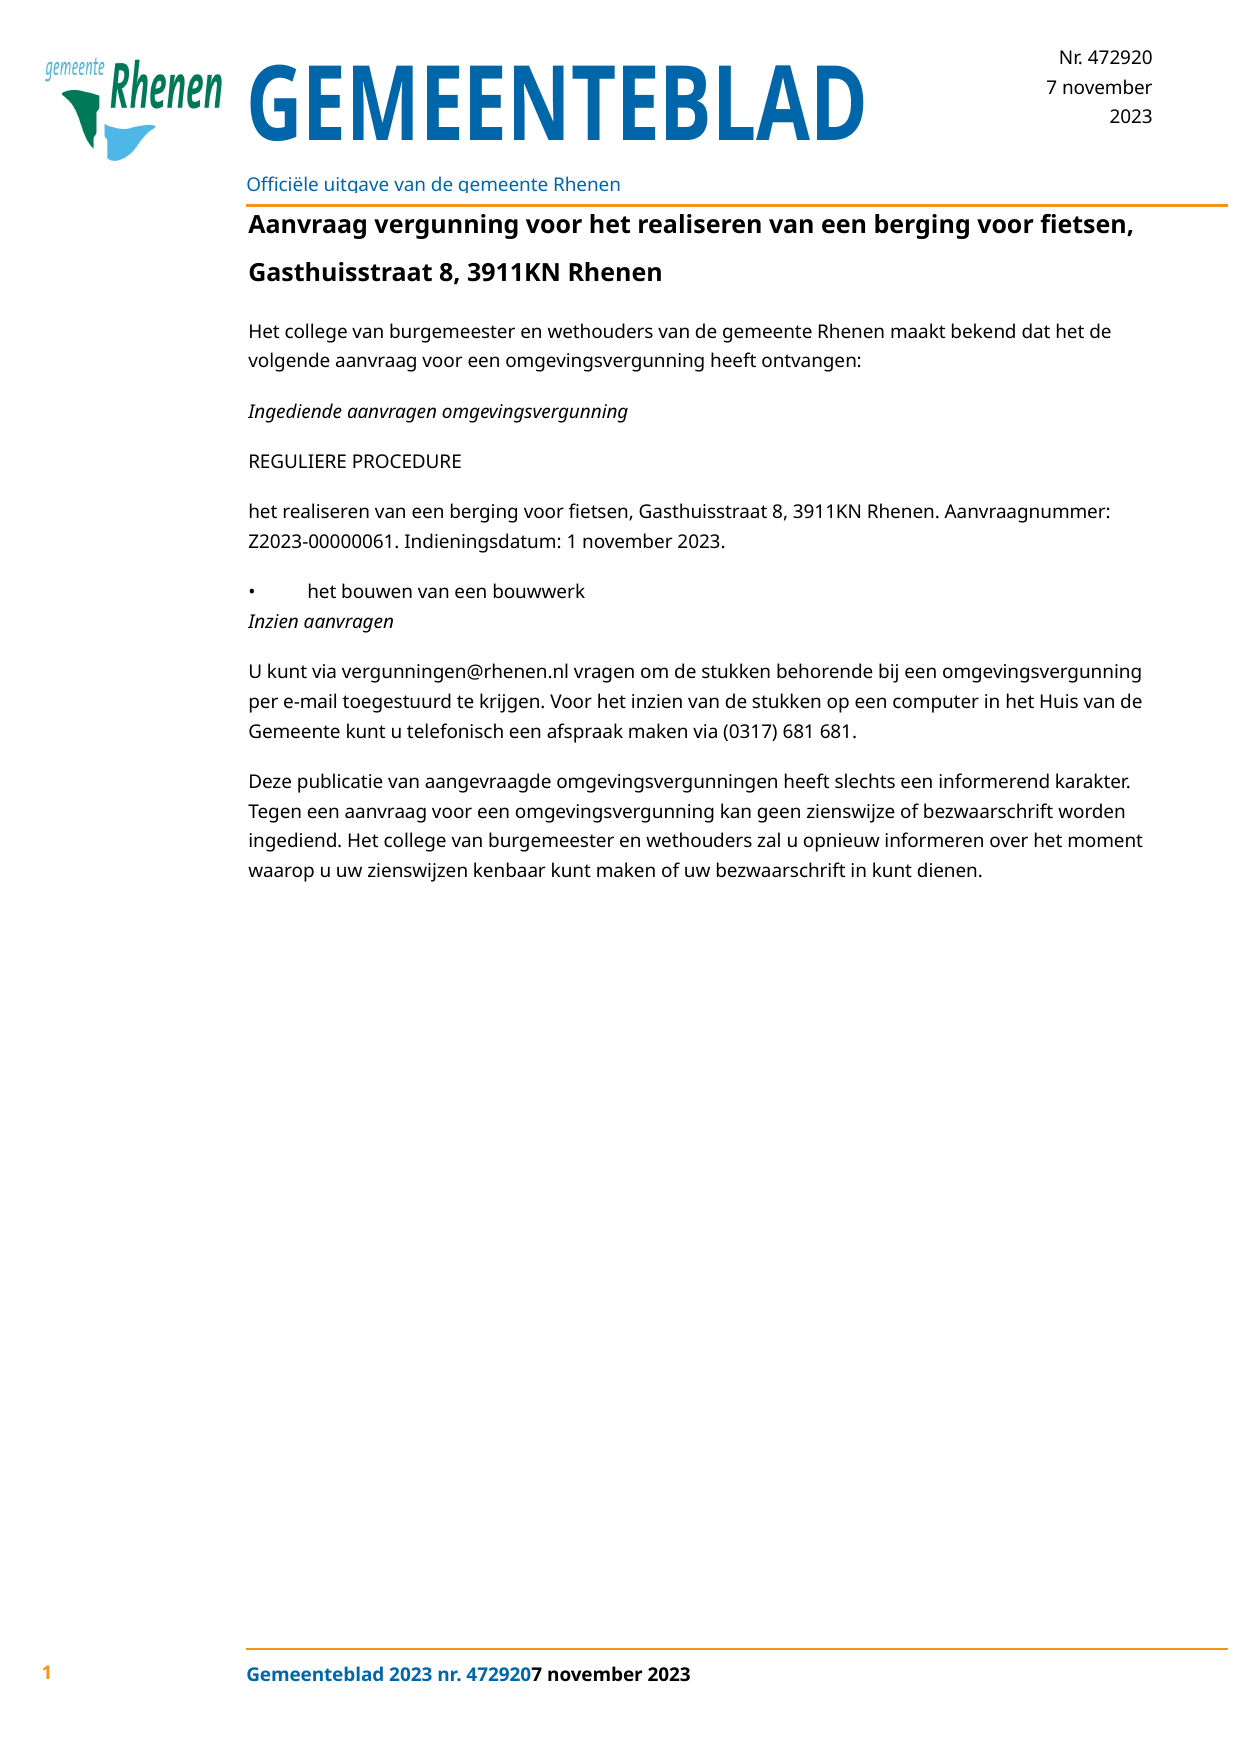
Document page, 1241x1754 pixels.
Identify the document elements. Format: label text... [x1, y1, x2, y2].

text Deze publicatie van aangevraagde omgevingsvergunningen heeft slechts een informerend karakter. Tegen een aanvraag voor een omgevingsvergunning kan geen zienswijze of bezwaarschrift worden ingediend. Het college van burgemeester en wethouders zal u opnieuw informeren over het moment waarop u uw zienswijzen kenbaar kunt maken of uw bezwaarschrift in kunt dienen. [248, 768, 1152, 883]
text Inzien aanvragen [248, 608, 1152, 634]
list het bouwen van een bouwwerk [248, 579, 1152, 604]
text U kunt via vergunningen@rhenen.nl vragen om de stukken behorende bij een omgevingsvergunning per e-mail toegestuurd te krijgen. Voor het inzien van de stukken op een computer in het Huis van de Gemeente kunt u telefonisch een afspraak maken via (0317) 681 681. [248, 659, 1152, 744]
text Ingediende aanvragen omgevingsvergunning [248, 398, 1152, 424]
picture [41, 47, 231, 172]
text Het college van burgemeester en wethouders van de gemeente Rhenen maakt bekend dat het de volgende aanvraag voor een omgevingsvergunning heeft ontvangen: [248, 318, 1152, 373]
text het realiseren van een berging voor fietsen, Gasthuisstraat 8, 3911KN Rhenen. Aanvraagnummer: Z2023-00000061. Indieningsdatum: 1 november 2023. [248, 499, 1152, 554]
text REGULIERE PROCEDURE [248, 448, 1152, 474]
text Aanvraag vergunning voor het realiseren van een berging voor fietsen, Gasthuisstraat 8, 3911KN Rhenen [248, 207, 1152, 288]
